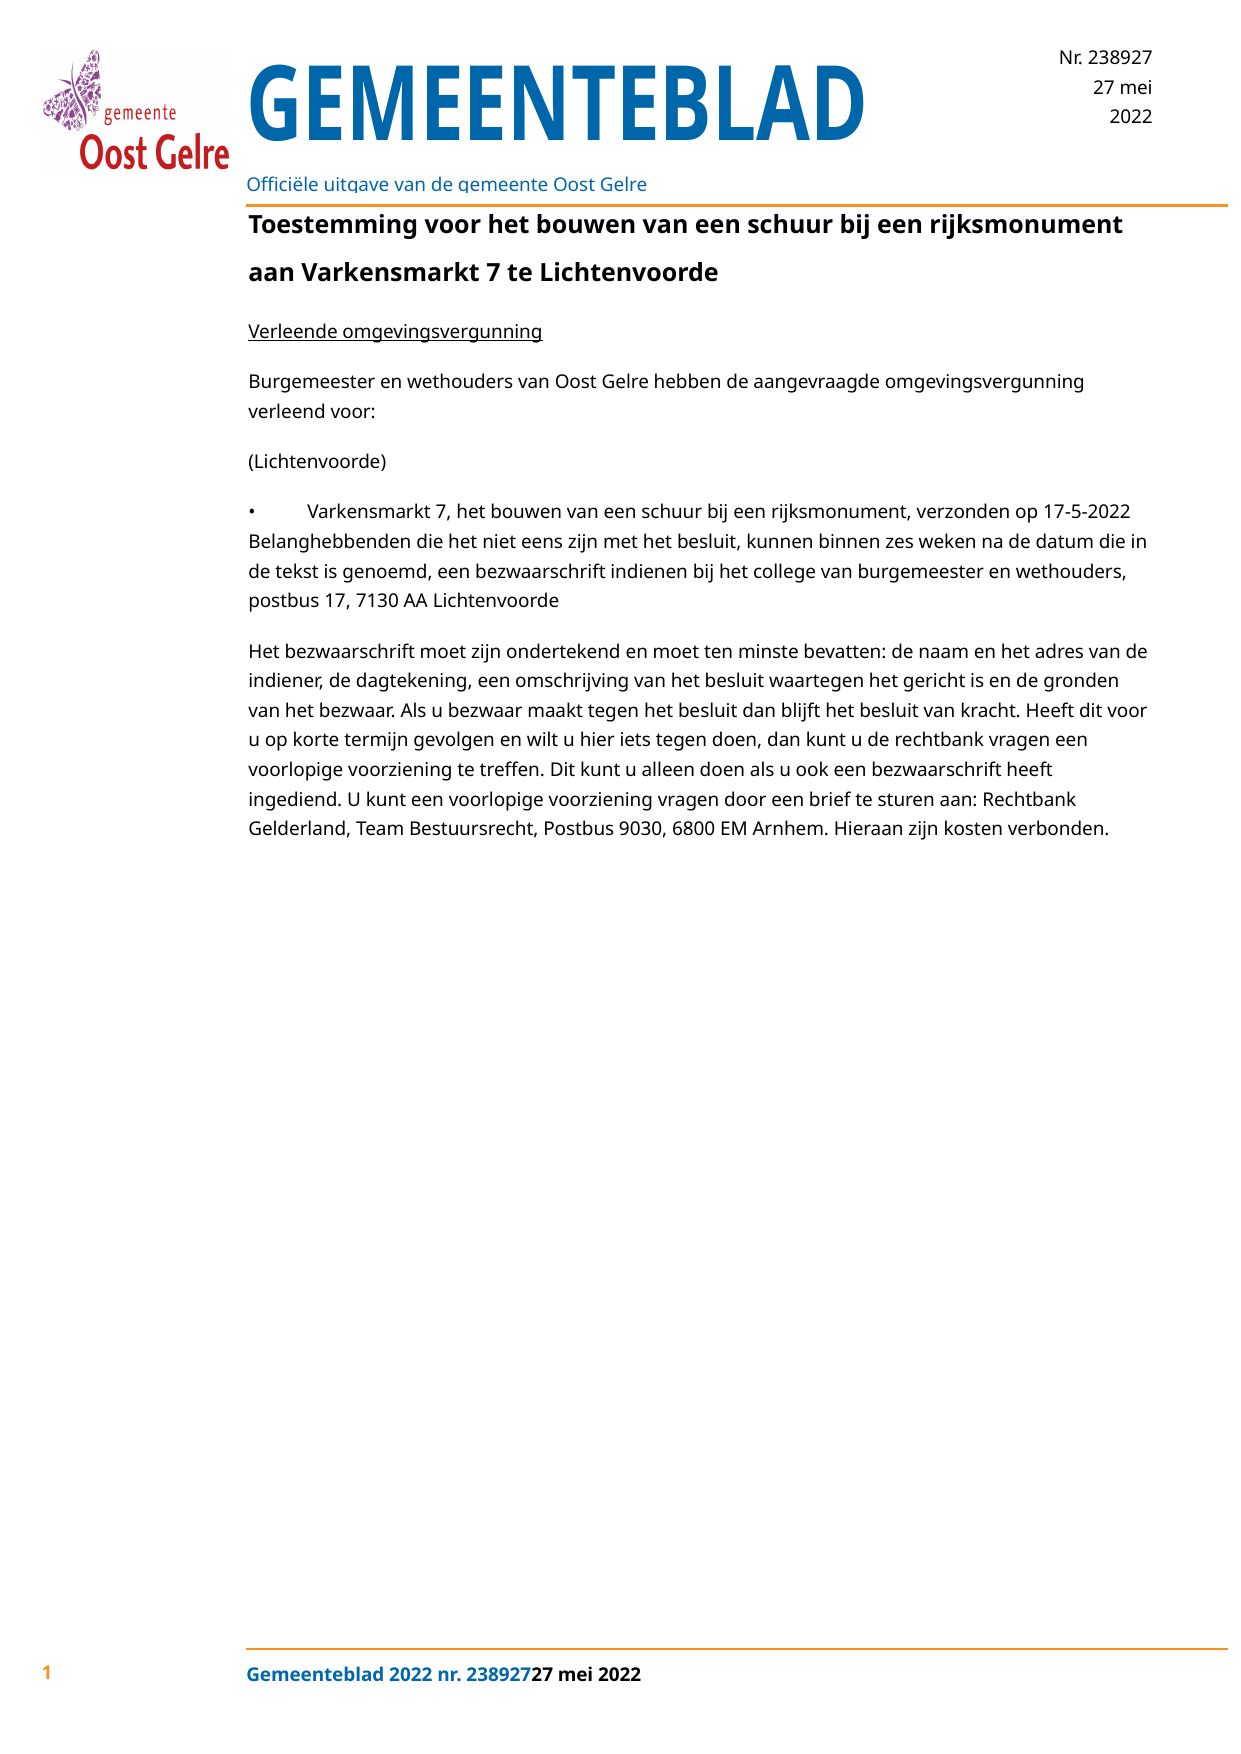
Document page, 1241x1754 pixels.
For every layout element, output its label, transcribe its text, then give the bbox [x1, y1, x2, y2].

text Verleende omgevingsvergunning [248, 318, 1152, 344]
text (Lichtenvoorde) [248, 448, 1152, 474]
list Varkensmarkt 7, het bouwen van een schuur bij een rijksmonument, verzonden op 17-5-2022 [248, 499, 1152, 524]
text Het bezwaarschrift moet zijn ondertekend en moet ten minste bevatten: de naam en het adres van de indiener, de dagtekening, een omschrijving van het besluit waartegen het gericht is en de gronden van het bezwaar. Als u bezwaar maakt tegen het besluit dan blijft het besluit van kracht. Heeft dit voor u op korte termijn gevolgen en wilt u hier iets tegen doen, dan kunt u de rechtbank vragen een voorlopige voorziening te treffen. Dit kunt u alleen doen als u ook een bezwaarschrift heeft ingediend. U kunt een voorlopige voorziening vragen door een brief te sturen aan: Rechtbank Gelderland, Team Bestuursrecht, Postbus 9030, 6800 EM Arnhem. Hieraan zijn kosten verbonden. [248, 638, 1152, 841]
picture [41, 47, 231, 172]
text Belanghebbenden die het niet eens zijn met het besluit, kunnen binnen zes weken na de datum die in de tekst is genoemd, een bezwaarschrift indienen bij het college van burgemeester en wethouders, postbus 17, 7130 AA Lichtenvoorde [248, 528, 1152, 613]
text Toestemming voor het bouwen van een schuur bij een rijksmonument aan Varkensmarkt 7 te Lichtenvoorde [248, 207, 1152, 288]
text Burgemeester en wethouders van Oost Gelre hebben de aangevraagde omgevingsvergunning verleend voor: [248, 368, 1152, 424]
